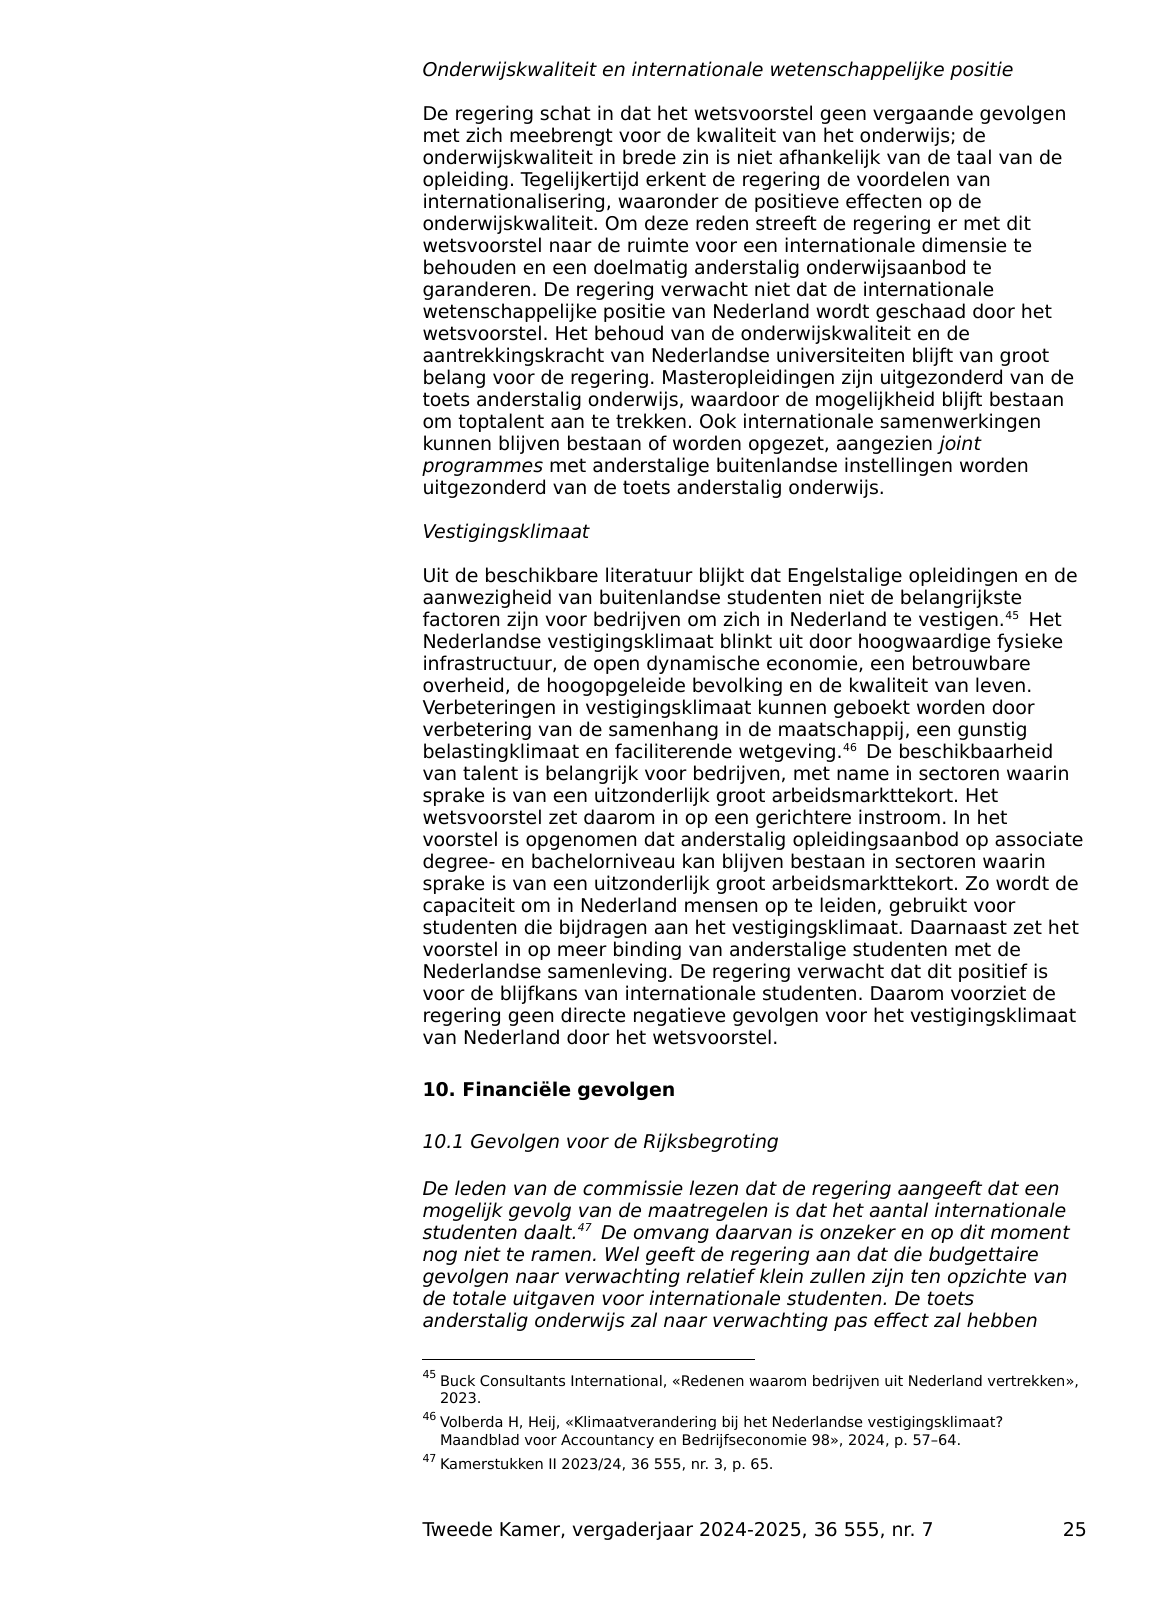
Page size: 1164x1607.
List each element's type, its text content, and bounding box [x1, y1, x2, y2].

subtitle 10.1 Gevolgen voor de Rijksbegroting [422, 1131, 1087, 1153]
subtitle Vestigingsklimaat [422, 521, 1087, 543]
subtitle 10. Financiële gevolgen [422, 1079, 1087, 1101]
text De regering schat in dat het wetsvoorstel geen vergaande gevolgen met zich meebrengt voor de kwaliteit van het onderwijs; de onderwijskwaliteit in brede zin is niet afhankelijk van de taal van de opleiding. Tegelijkertijd erkent de regering de voordelen van internationalisering, waaronder de positieve effecten op de onderwijskwaliteit. Om deze reden streeft de regering er met dit wetsvoorstel naar de ruimte voor een internationale dimensie te behouden en een doelmatig anderstalig onderwijsaanbod te garanderen. De regering verwacht niet dat de internationale wetenschappelijke positie van Nederland wordt geschaad door het wetsvoorstel. Het behoud van de onderwijskwaliteit en de aantrekkingskracht van Nederlandse universiteiten blijft van groot belang voor de regering. Masteropleidingen zijn uitgezonderd van de toets anderstalig onderwijs, waardoor de mogelijkheid blijft bestaan om toptalent aan te trekken. Ook internationale samenwerkingen kunnen blijven bestaan of worden opgezet, aangezien joint programmes met anderstalige buitenlandse instellingen worden uitgezonderd van de toets anderstalig onderwijs. [422, 103, 1087, 499]
text De leden van de commissie lezen dat de regering aangeeft dat een mogelijk gevolg van de maatregelen is dat het aantal internationale studenten daalt. De omvang daarvan is onzeker en op dit moment nog niet te ramen. Wel geeft de regering aan dat die budgettaire gevolgen naar verwachting relatief klein zullen zijn ten opzichte van de totale uitgaven voor internationale studenten. De toets anderstalig onderwijs zal naar verwachting pas effect zal hebben [422, 1178, 1087, 1332]
text Volberda H, Heij, «Klimaatverandering bij het Nederlandse vestigingsklimaat? Maandblad voor Accountancy en Bedrijfseconomie 98», 2024, p. 57–64. [422, 1410, 1087, 1449]
subtitle Onderwijskwaliteit en internationale wetenschappelijke positie [422, 59, 1087, 81]
text Buck Consultants International, «Redenen waarom bedrijven uit Nederland vertrekken», 2023. [422, 1368, 1087, 1407]
text Uit de beschikbare literatuur blijkt dat Engelstalige opleidingen en de aanwezigheid van buitenlandse studenten niet de belangrijkste factoren zijn voor bedrijven om zich in Nederland te vestigen. Het Nederlandse vestigingsklimaat blinkt uit door hoogwaardige fysieke infrastructuur, de open dynamische economie, een betrouwbare overheid, de hoogopgeleide bevolking en de kwaliteit van leven. Verbeteringen in vestigingsklimaat kunnen geboekt worden door verbetering van de samenhang in de maatschappij, een gunstig belastingklimaat en faciliterende wetgeving. De beschikbaarheid van talent is belangrijk voor bedrijven, met name in sectoren waarin sprake is van een uitzonderlijk groot arbeidsmarkttekort. Het wetsvoorstel zet daarom in op een gerichtere instroom. In het voorstel is opgenomen dat anderstalig opleidingsaanbod op associate degree- en bachelorniveau kan blijven bestaan in sectoren waarin sprake is van een uitzonderlijk groot arbeidsmarkttekort. Zo wordt de capaciteit om in Nederland mensen op te leiden, gebruikt voor studenten die bijdragen aan het vestigingsklimaat. Daarnaast zet het voorstel in op meer binding van anderstalige studenten met de Nederlandse samenleving. De regering verwacht dat dit positief is voor de blijfkans van internationale studenten. Daarom voorziet de regering geen directe negatieve gevolgen voor het vestigingsklimaat van Nederland door het wetsvoorstel. [422, 565, 1087, 1049]
text Kamerstukken II 2023/24, 36 555, nr. 3, p. 65. [422, 1452, 1087, 1474]
